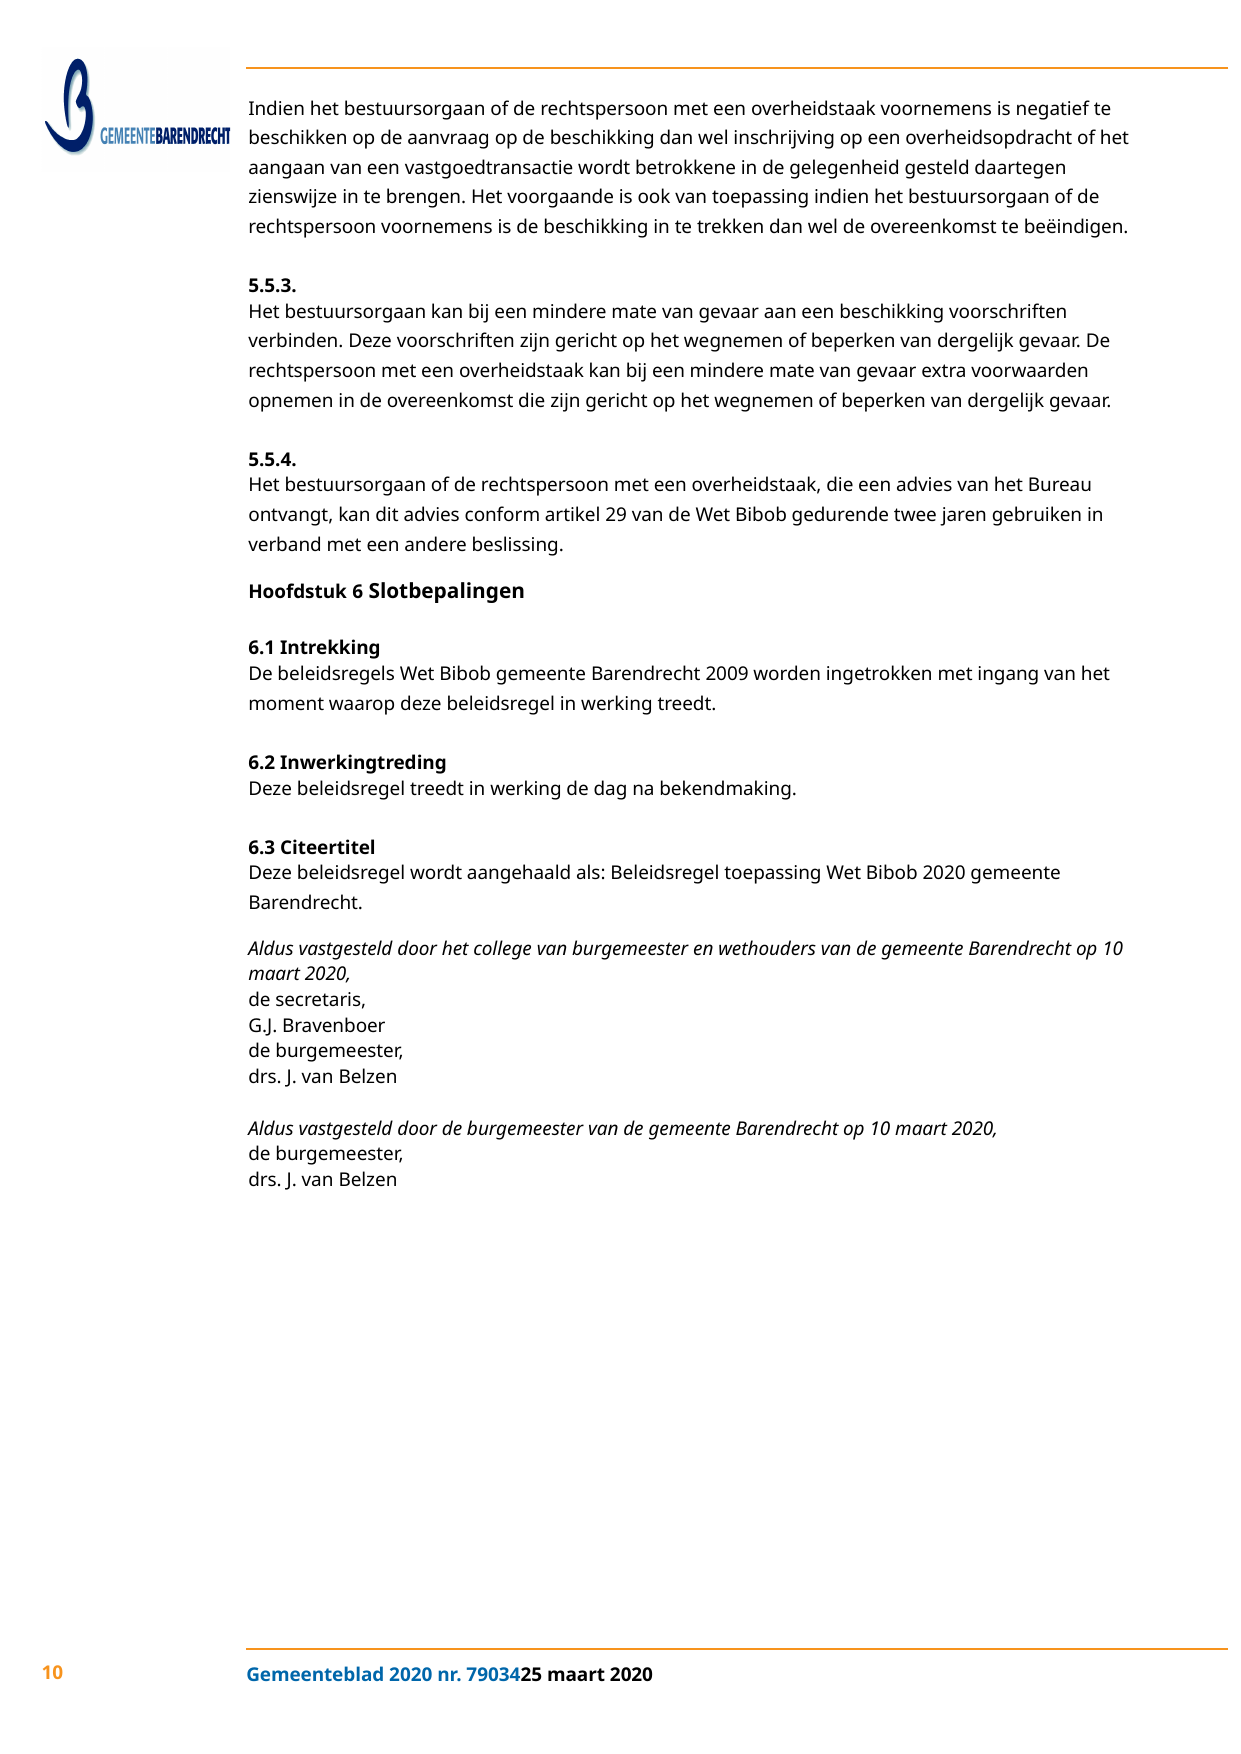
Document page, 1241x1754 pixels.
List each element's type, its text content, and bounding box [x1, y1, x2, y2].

text G.J. Bravenboer [248, 1012, 1152, 1038]
text drs. J. van Belzen [248, 1063, 1152, 1089]
text 6.2 Inwerkingtreding [248, 749, 1152, 775]
text 6.3 Citeertitel [248, 834, 1152, 859]
text Het bestuursorgaan kan bij een mindere mate van gevaar aan een beschikking voorschriften verbinden. Deze voorschriften zijn gericht op het wegnemen of beperken van dergelijk gevaar. De rechtspersoon met een overheidstaak kan bij een mindere mate van gevaar extra voorwaarden opnemen in de overeenkomst die zijn gericht op het wegnemen of beperken van dergelijk gevaar. [248, 298, 1152, 412]
picture [41, 47, 231, 172]
text drs. J. van Belzen [248, 1166, 1152, 1192]
text Deze beleidsregel wordt aangehaald als: Beleidsregel toepassing Wet Bibob 2020 gemeente Barendrecht. [248, 859, 1152, 915]
text 5.5.3. [248, 272, 1152, 298]
text de burgemeester, [248, 1141, 1152, 1166]
text Deze beleidsregel treedt in werking de dag na bekendmaking. [248, 775, 1152, 800]
text 6.1 Intrekking [248, 634, 1152, 660]
text Hoofdstuk 6 Slotbepalingen [248, 576, 1152, 605]
text 5.5.4. [248, 446, 1152, 472]
text de secretaris, [248, 986, 1152, 1012]
text Het bestuursorgaan of de rechtspersoon met een overheidstaak, die een advies van het Bureau ontvangt, kan dit advies conform artikel 29 van de Wet Bibob gedurende twee jaren gebruiken in verband met een andere beslissing. [248, 472, 1152, 557]
text De beleidsregels Wet Bibob gemeente Barendrecht 2009 worden ingetrokken met ingang van het moment waarop deze beleidsregel in werking treedt. [248, 660, 1152, 716]
text de burgemeester, [248, 1038, 1152, 1063]
text Indien het bestuursorgaan of de rechtspersoon met een overheidstaak voornemens is negatief te beschikken op de aanvraag op de beschikking dan wel inschrijving op een overheidsopdracht of het aangaan van een vastgoedtransactie wordt betrokkene in de gelegenheid gesteld daartegen zienswijze in te brengen. Het voorgaande is ook van toepassing indien het bestuursorgaan of de rechtspersoon voornemens is de beschikking in te trekken dan wel de overeenkomst te beëindigen. [248, 95, 1152, 239]
text Aldus vastgesteld door de burgemeester van de gemeente Barendrecht op 10 maart 2020, [248, 1115, 1152, 1141]
text Aldus vastgesteld door het college van burgemeester en wethouders van de gemeente Barendrecht op 10 maart 2020, [248, 935, 1152, 986]
